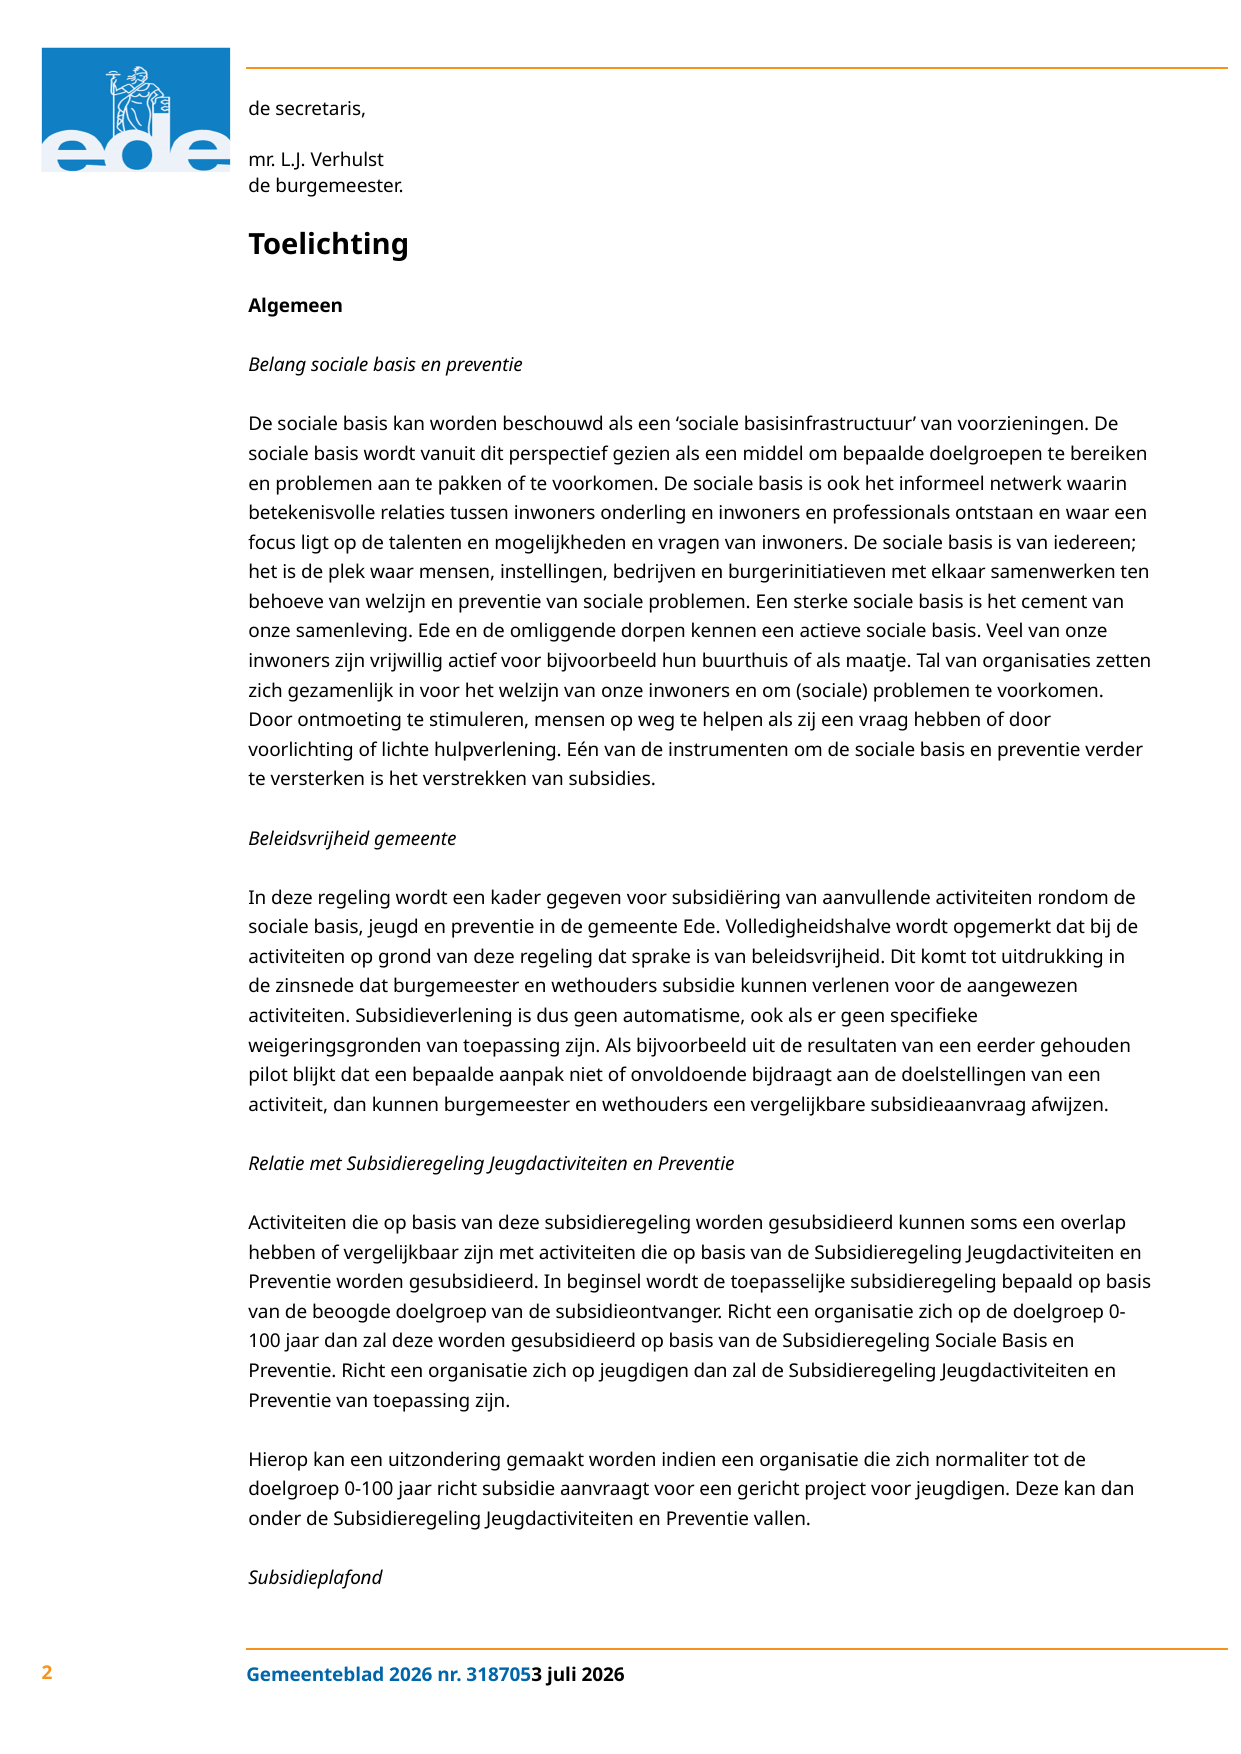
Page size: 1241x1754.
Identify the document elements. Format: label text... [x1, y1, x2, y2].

text Subsidieplafond [248, 1564, 1152, 1590]
text Beleidsvrijheid gemeente [248, 825, 1152, 851]
text De sociale basis kan worden beschouwd als een ‘sociale basisinfrastructuur’ van voorzieningen. De sociale basis wordt vanuit dit perspectief gezien als een middel om bepaalde doelgroepen te bereiken en problemen aan te pakken of te voorkomen. De sociale basis is ook het informeel netwerk waarin betekenisvolle relaties tussen inwoners onderling en inwoners en professionals ontstaan en waar een focus ligt op de talenten en mogelijkheden en vragen van inwoners. De sociale basis is van iedereen; het is de plek waar mensen, instellingen, bedrijven en burgerinitiatieven met elkaar samenwerken ten behoeve van welzijn en preventie van sociale problemen. Een sterke sociale basis is het cement van onze samenleving. Ede en de omliggende dorpen kennen een actieve sociale basis. Veel van onze inwoners zijn vrijwillig actief voor bijvoorbeeld hun buurthuis of als maatje. Tal van organisaties zetten zich gezamenlijk in voor het welzijn van onze inwoners en om (sociale) problemen te voorkomen. Door ontmoeting te stimuleren, mensen op weg te helpen als zij een vraag hebben of door voorlichting of lichte hulpverlening. Eén van de instrumenten om de sociale basis en preventie verder te versterken is het verstrekken van subsidies. [248, 411, 1152, 791]
text Belang sociale basis en preventie [248, 351, 1152, 377]
text mr. L.J. Verhulst [248, 146, 1152, 172]
text Relatie met Subsidieregeling Jeugdactiviteiten en Preventie [248, 1150, 1152, 1176]
text Algemeen [248, 292, 1152, 318]
text Toelichting [248, 223, 1152, 263]
text de secretaris, [248, 95, 1152, 121]
text Hierop kan een uitzondering gemaakt worden indien een organisatie die zich normaliter tot de doelgroep 0-100 jaar richt subsidie aanvraagt voor een gericht project voor jeugdigen. Deze kan dan onder de Subsidieregeling Jeugdactiviteiten en Preventie vallen. [248, 1446, 1152, 1531]
picture [41, 47, 231, 172]
text Activiteiten die op basis van deze subsidieregeling worden gesubsidieerd kunnen soms een overlap hebben of vergelijkbaar zijn met activiteiten die op basis van de Subsidieregeling Jeugdactiviteiten en Preventie worden gesubsidieerd. In beginsel wordt de toepasselijke subsidieregeling bepaald op basis van de beoogde doelgroep van de subsidieontvanger. Richt een organisatie zich op de doelgroep 0-100 jaar dan zal deze worden gesubsidieerd op basis van de Subsidieregeling Sociale Basis en Preventie. Richt een organisatie zich op jeugdigen dan zal de Subsidieregeling Jeugdactiviteiten en Preventie van toepassing zijn. [248, 1209, 1152, 1413]
text de burgemeester. [248, 172, 1152, 198]
text In deze regeling wordt een kader gegeven voor subsidiëring van aanvullende activiteiten rondom de sociale basis, jeugd en preventie in de gemeente Ede. Volledigheidshalve wordt opgemerkt dat bij de activiteiten op grond van deze regeling dat sprake is van beleidsvrijheid. Dit komt tot uitdrukking in de zinsnede dat burgemeester en wethouders subsidie kunnen verlenen voor de aangewezen activiteiten. Subsidieverlening is dus geen automatisme, ook als er geen specifieke weigeringsgronden van toepassing zijn. Als bijvoorbeeld uit de resultaten van een eerder gehouden pilot blijkt dat een bepaalde aanpak niet of onvoldoende bijdraagt aan de doelstellingen van een activiteit, dan kunnen burgemeester en wethouders een vergelijkbare subsidieaanvraag afwijzen. [248, 884, 1152, 1117]
